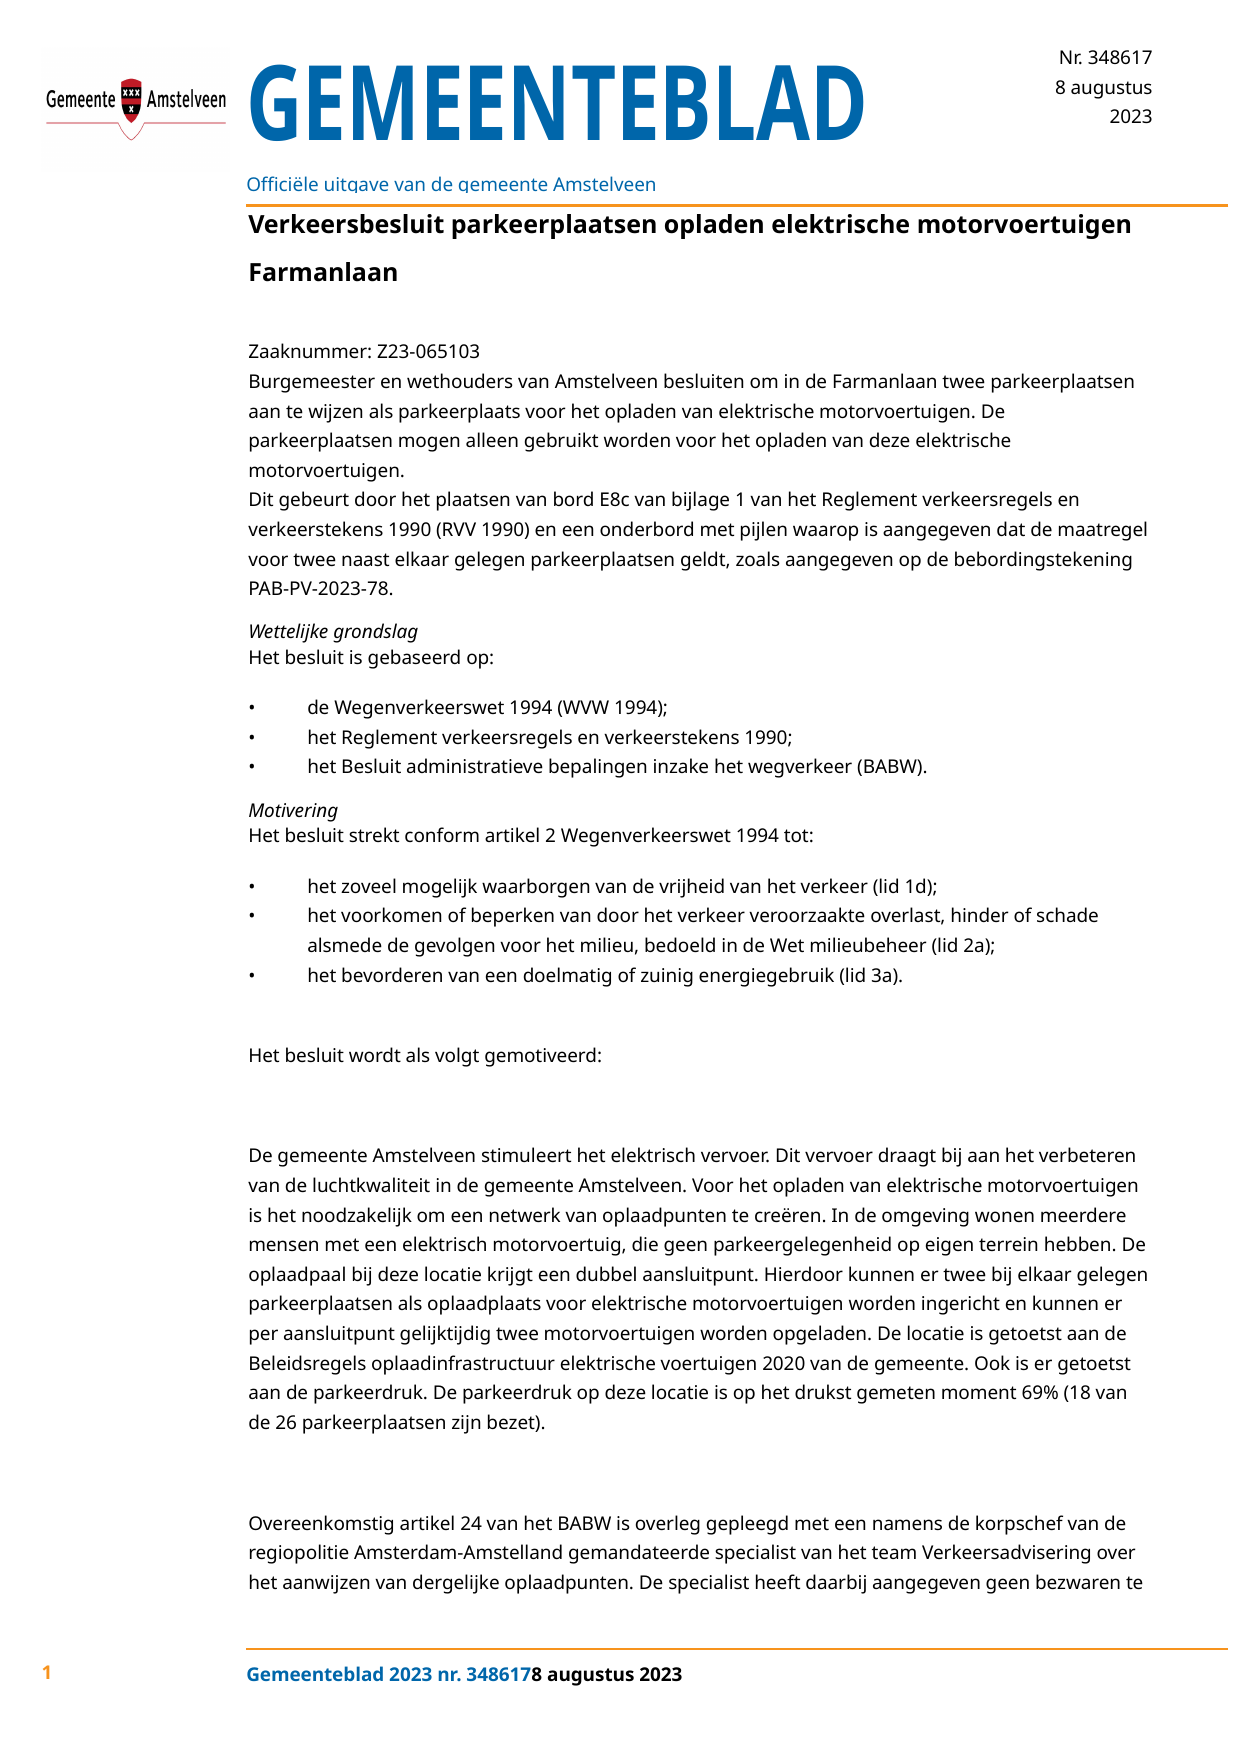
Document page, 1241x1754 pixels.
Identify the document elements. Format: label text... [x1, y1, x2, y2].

text Overeenkomstig artikel 24 van het BABW is overleg gepleegd met een namens de korpschef van de regiopolitie Amsterdam-Amstelland gemandateerde specialist van het team Verkeersadvisering over het aanwijzen van dergelijke oplaadpunten. De specialist heeft daarbij aangegeven geen bezwaren te [248, 1510, 1152, 1594]
list het Reglement verkeersregels en verkeerstekens 1990; [248, 724, 1152, 750]
list het Besluit administratieve bepalingen inzake het wegverkeer (BABW). [248, 754, 1152, 779]
text De gemeente Amstelveen stimuleert het elektrisch vervoer. Dit vervoer draagt bij aan het verbeteren van de luchtkwaliteit in de gemeente Amstelveen. Voor het opladen van elektrische motorvoertuigen is het noodzakelijk om een netwerk van oplaadpunten te creëren. In de omgeving wonen meerdere mensen met een elektrisch motorvoertuig, die geen parkeergelegenheid op eigen terrein hebben. De oplaadpaal bij deze locatie krijgt een dubbel aansluitpunt. Hierdoor kunnen er twee bij elkaar gelegen parkeerplaatsen als oplaadplaats voor elektrische motorvoertuigen worden ingericht en kunnen er per aansluitpunt gelijktijdig twee motorvoertuigen worden opgeladen. De locatie is getoetst aan de Beleidsregels oplaadinfrastructuur elektrische voertuigen 2020 van de gemeente. Ook is er getoetst aan de parkeerdruk. De parkeerdruk op deze locatie is op het drukst gemeten moment 69% (18 van de 26 parkeerplaatsen zijn bezet). [248, 1143, 1152, 1434]
text Zaaknummer: Z23-065103 [248, 339, 1152, 364]
picture [41, 47, 231, 172]
text Verkeersbesluit parkeerplaatsen opladen elektrische motorvoertuigen Farmanlaan [248, 207, 1152, 288]
text Burgemeester en wethouders van Amstelveen besluiten om in de Farmanlaan twee parkeerplaatsen aan te wijzen als parkeerplaats voor het opladen van elektrische motorvoertuigen. De parkeerplaatsen mogen alleen gebruikt worden voor het opladen van deze elektrische motorvoertuigen. [248, 368, 1152, 483]
text Het besluit is gebaseerd op: [248, 644, 1152, 670]
text Motivering [248, 797, 1152, 823]
text Wettelijke grondslag [248, 618, 1152, 644]
list het bevorderen van een doelmatig of zuinig energiegebruik (lid 3a). [248, 962, 1152, 987]
text Dit gebeurt door het plaatsen van bord E8c van bijlage 1 van het Reglement verkeersregels en verkeerstekens 1990 (RVV 1990) en een onderbord met pijlen waarop is aangegeven dat de maatregel voor twee naast elkaar gelegen parkeerplaatsen geldt, zoals aangegeven op de bebordingstekening PAB-PV-2023-78. [248, 487, 1152, 601]
list het zoveel mogelijk waarborgen van de vrijheid van het verkeer (lid 1d); [248, 873, 1152, 899]
list de Wegenverkeerswet 1994 (WVW 1994); [248, 694, 1152, 720]
text Het besluit strekt conform artikel 2 Wegenverkeerswet 1994 tot: [248, 823, 1152, 848]
list het voorkomen of beperken van door het verkeer veroorzaakte overlast, hinder of schade alsmede de gevolgen voor het milieu, bedoeld in de Wet milieubeheer (lid 2a); [248, 903, 1152, 958]
text Het besluit wordt als volgt gemotiveerd: [248, 1042, 1152, 1067]
